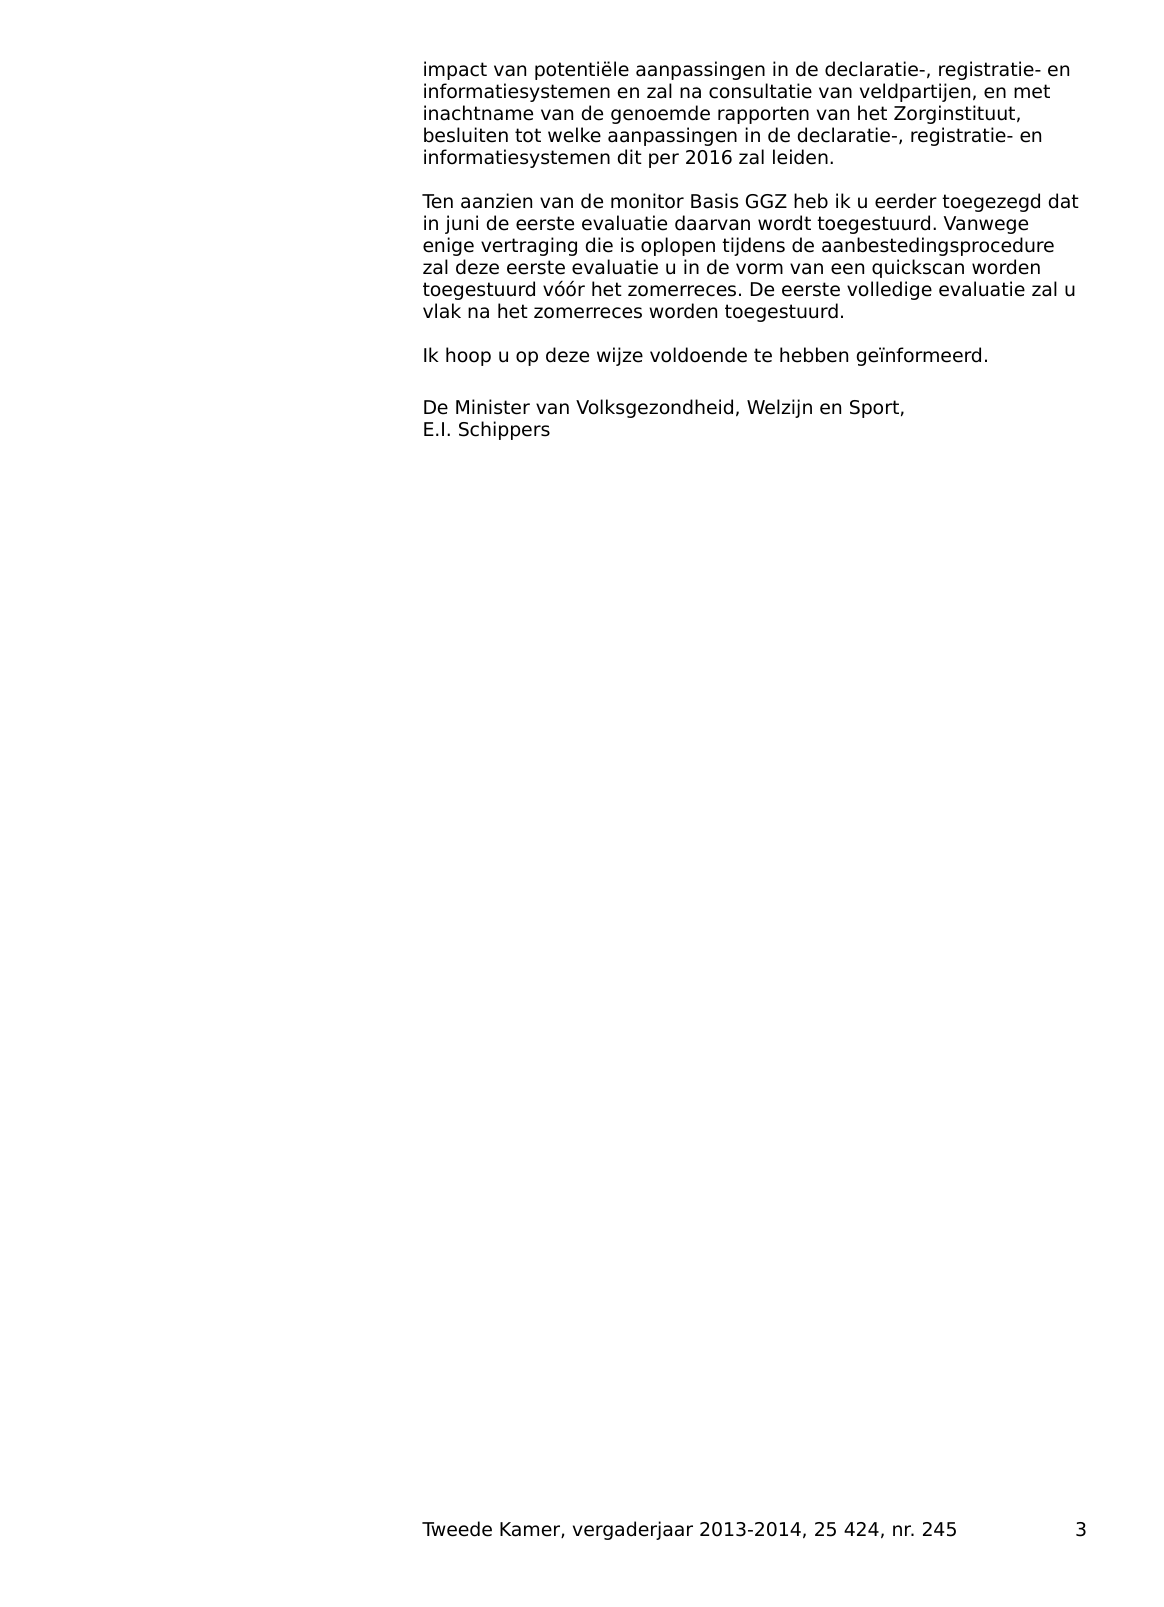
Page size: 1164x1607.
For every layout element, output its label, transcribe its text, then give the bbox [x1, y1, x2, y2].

text Ik hoop u op deze wijze voldoende te hebben geïnformeerd. [422, 345, 1087, 367]
text Ten aanzien van de monitor Basis GGZ heb ik u eerder toegezegd dat in juni de eerste evaluatie daarvan wordt toegestuurd. Vanwege enige vertraging die is oplopen tijdens de aanbestedingsprocedure zal deze eerste evaluatie u in de vorm van een quickscan worden toegestuurd vóór het zomerreces. De eerste volledige evaluatie zal u vlak na het zomerreces worden toegestuurd. [422, 191, 1087, 323]
text De Minister van Volksgezondheid, Welzijn en Sport, E.I. Schippers [422, 397, 1087, 441]
text impact van potentiële aanpassingen in de declaratie-, registratie- en informatiesystemen en zal na consultatie van veldpartijen, en met inachtname van de genoemde rapporten van het Zorginstituut, besluiten tot welke aanpassingen in de declaratie-, registratie- en informatiesystemen dit per 2016 zal leiden. [422, 59, 1087, 169]
